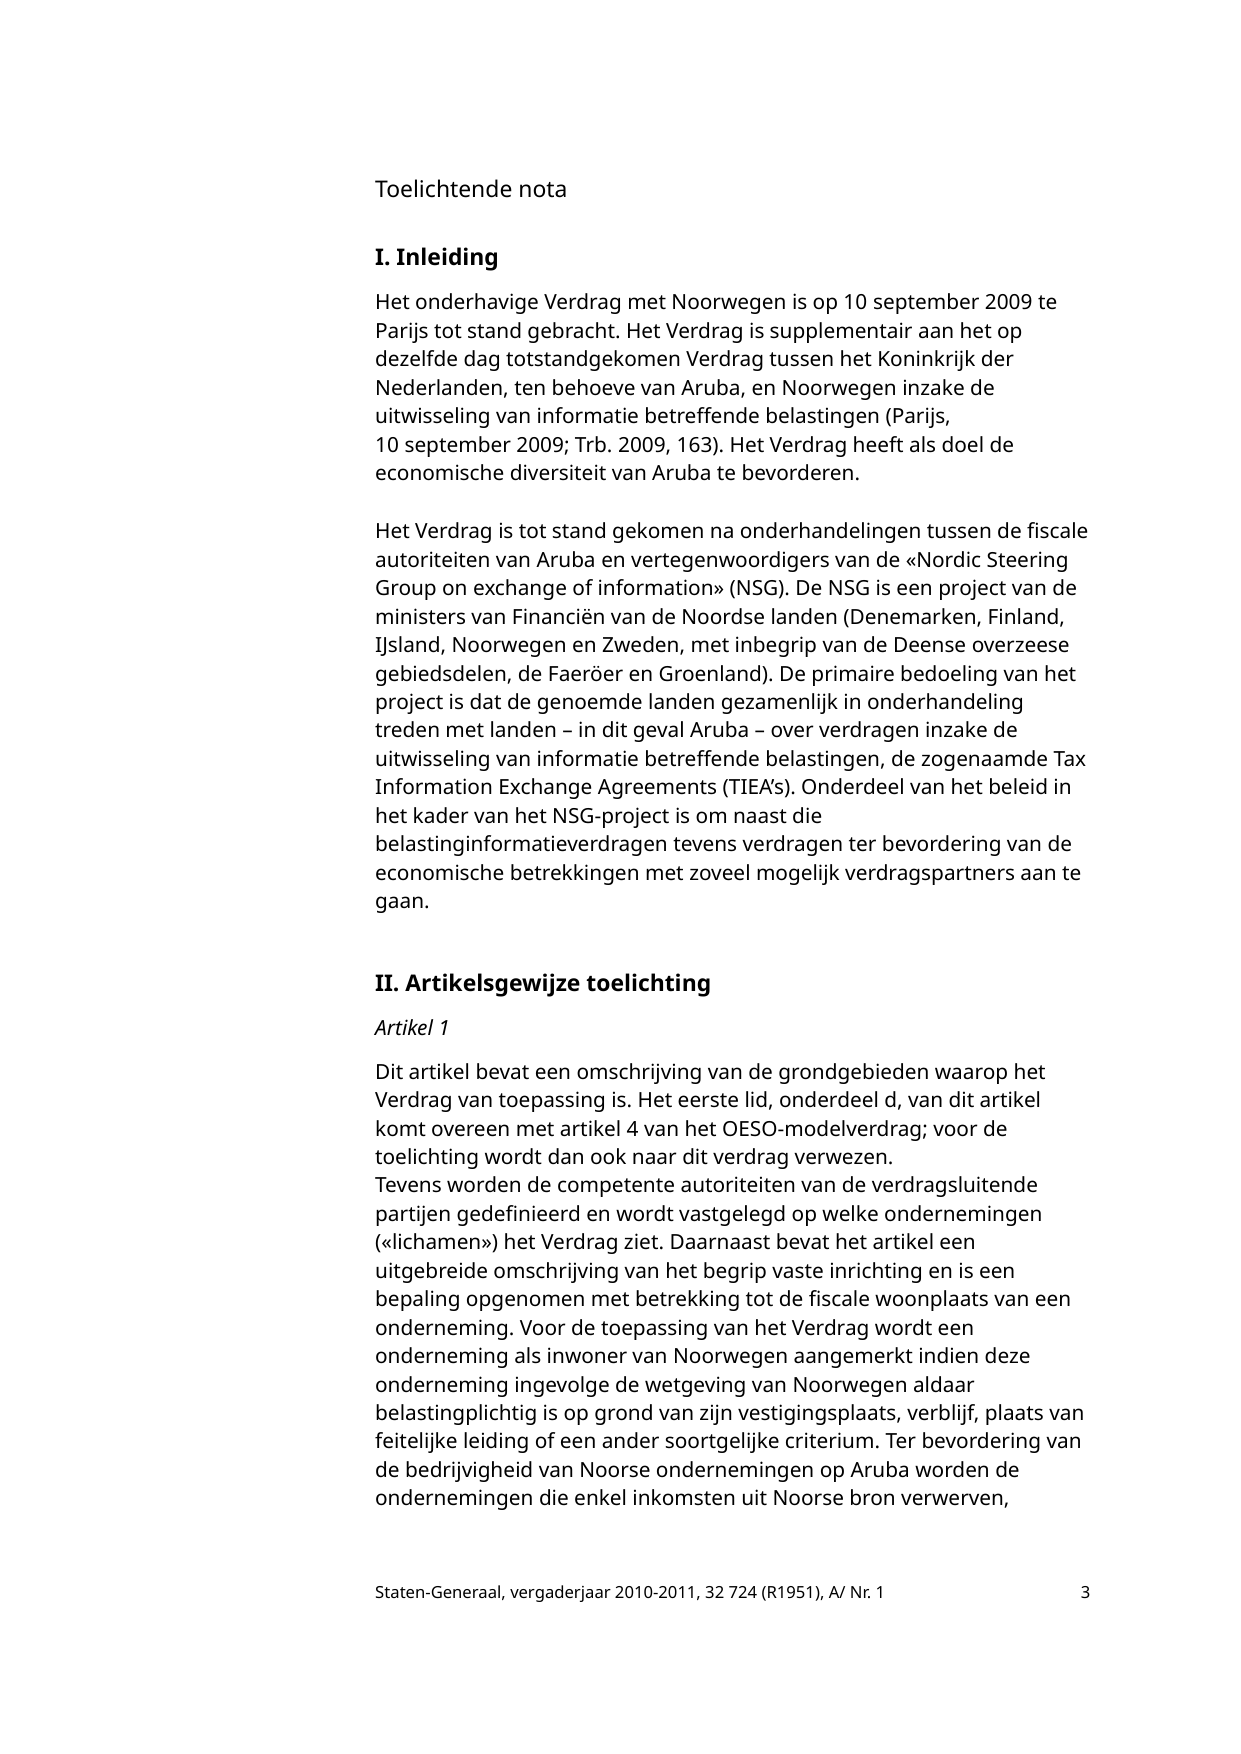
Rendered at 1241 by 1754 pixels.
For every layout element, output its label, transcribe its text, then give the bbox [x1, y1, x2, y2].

subtitle I. Inleiding [375, 241, 1090, 272]
text Tevens worden de competente autoriteiten van de verdragsluitende partijen gedefinieerd en wordt vastgelegd op welke ondernemingen («lichamen») het Verdrag ziet. Daarnaast bevat het artikel een uitgebreide omschrijving van het begrip vaste inrichting en is een bepaling opgenomen met betrekking tot de fiscale woonplaats van een onderneming. Voor de toepassing van het Verdrag wordt een onderneming als inwoner van Noorwegen aangemerkt indien deze onderneming ingevolge de wetgeving van Noorwegen aldaar belastingplichtig is op grond van zijn vestigingsplaats, verblijf, plaats van feitelijke leiding of een ander soortgelijke criterium. Ter bevordering van de bedrijvigheid van Noorse ondernemingen op Aruba worden de ondernemingen die enkel inkomsten uit Noorse bron verwerven, [375, 1171, 1090, 1512]
text Dit artikel bevat een omschrijving van de grondgebieden waarop het Verdrag van toepassing is. Het eerste lid, onderdeel d, van dit artikel komt overeen met artikel 4 van het OESO-modelverdrag; voor de toelichting wordt dan ook naar dit verdrag verwezen. [375, 1057, 1090, 1171]
text Het onderhavige Verdrag met Noorwegen is op 10 september 2009 te Parijs tot stand gebracht. Het Verdrag is supplementair aan het op dezelfde dag totstandgekomen Verdrag tussen het Koninkrijk der Nederlanden, ten behoeve van Aruba, en Noorwegen inzake de uitwisseling van informatie betreffende belastingen (Parijs, 10 september 2009; Trb. 2009, 163). Het Verdrag heeft als doel de economische diversiteit van Aruba te bevorderen. [375, 287, 1090, 487]
subtitle II. Artikelsgewijze toelichting [375, 967, 1090, 998]
text Het Verdrag is tot stand gekomen na onderhandelingen tussen de fiscale autoriteiten van Aruba en vertegenwoordigers van de «Nordic Steering Group on exchange of information» (NSG). De NSG is een project van de ministers van Financiën van de Noordse landen (Denemarken, Finland, IJsland, Noorwegen en Zweden, met inbegrip van de Deense overzeese gebiedsdelen, de Faeröer en Groenland). De primaire bedoeling van het project is dat de genoemde landen gezamenlijk in onderhandeling treden met landen – in dit geval Aruba – over verdragen inzake de uitwisseling van informatie betreffende belastingen, de zogenaamde Tax Information Exchange Agreements (TIEA’s). Onderdeel van het beleid in het kader van het NSG-project is om naast die belastinginformatieverdragen tevens verdragen ter bevordering van de economische betrekkingen met zoveel mogelijk verdragspartners aan te gaan. [375, 517, 1090, 915]
text Artikel 1 [375, 1013, 1090, 1042]
subtitle Toelichtende nota [375, 172, 1090, 204]
